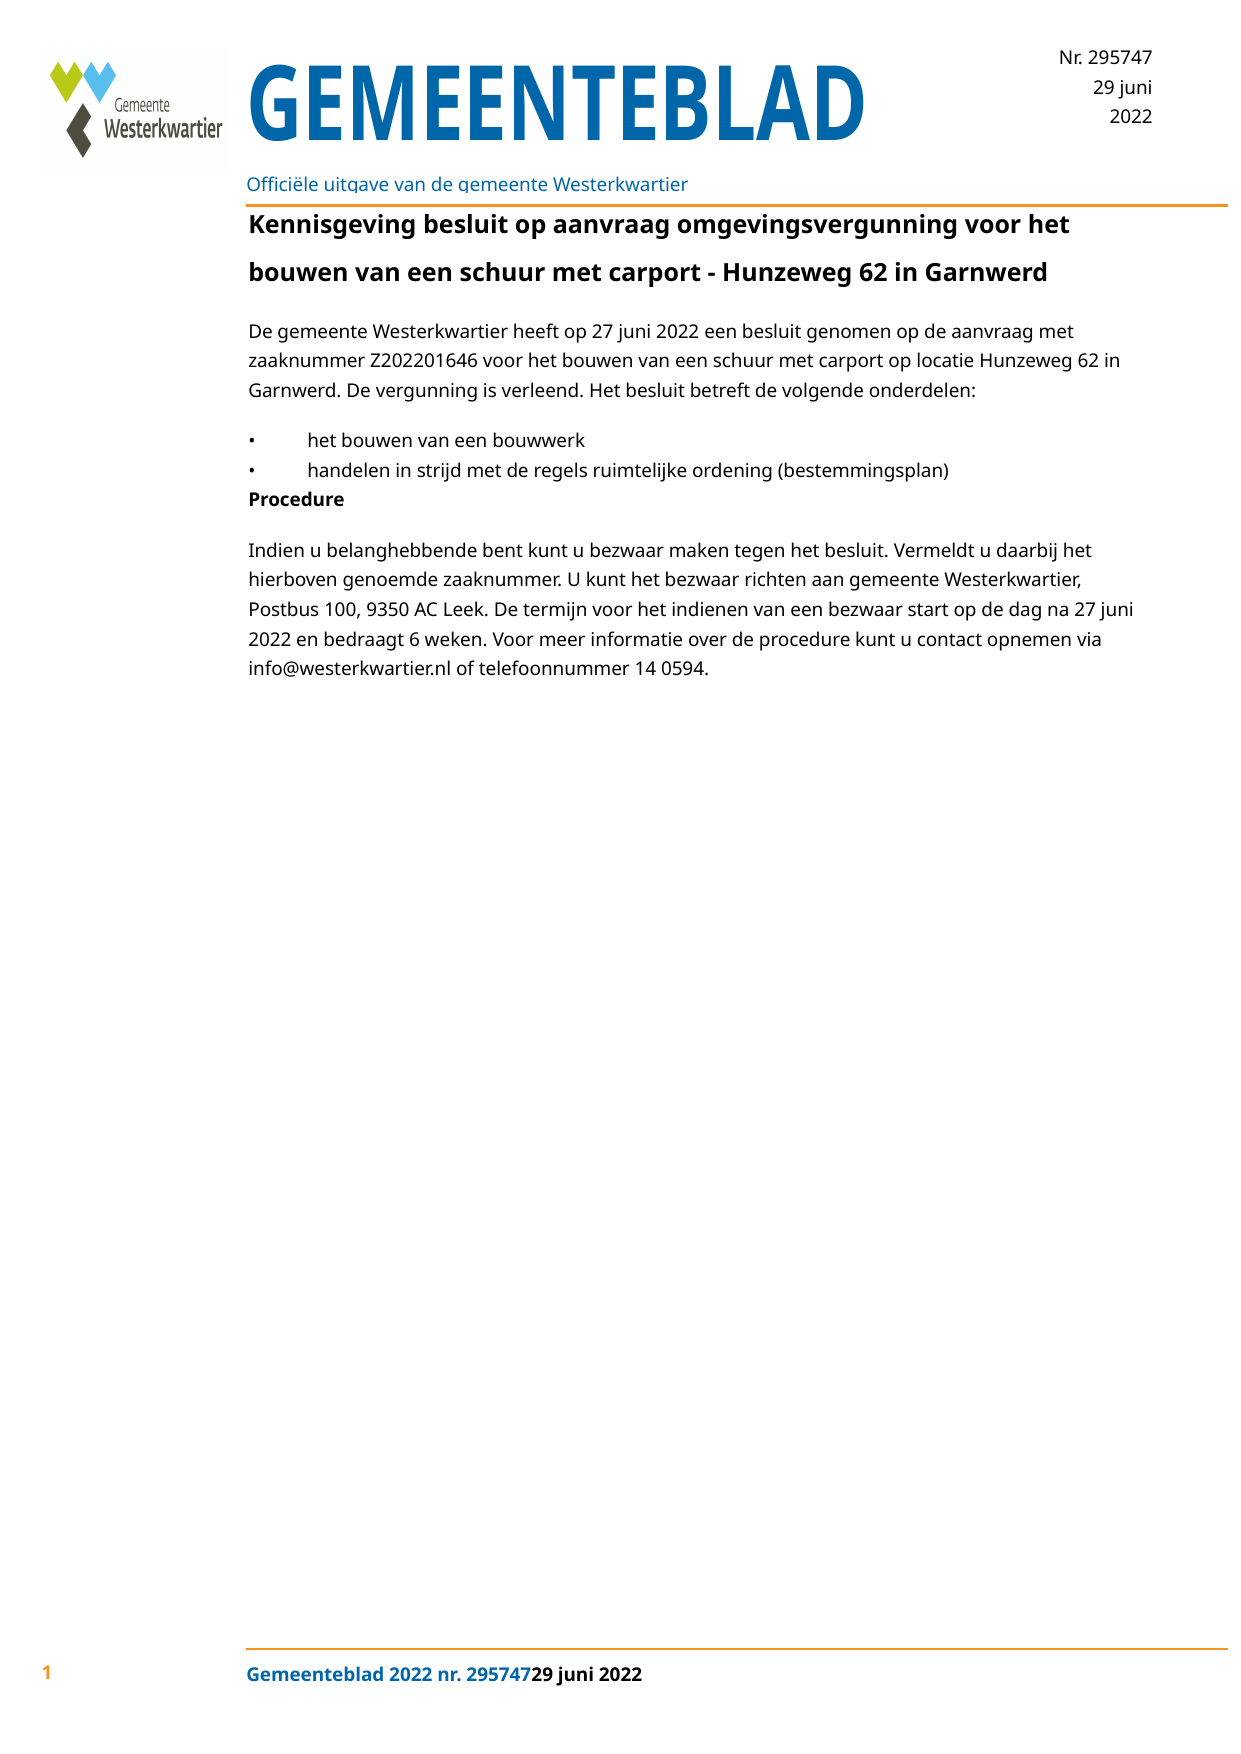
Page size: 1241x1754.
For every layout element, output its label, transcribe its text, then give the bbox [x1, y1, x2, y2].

text Indien u belanghebbende bent kunt u bezwaar maken tegen het besluit. Vermeldt u daarbij het hierboven genoemde zaaknummer. U kunt het bezwaar richten aan gemeente Westerkwartier, Postbus 100, 9350 AC Leek. De termijn voor het indienen van een bezwaar start op de dag na 27 juni 2022 en bedraagt 6 weken. Voor meer informatie over de procedure kunt u contact opnemen via info@westerkwartier.nl of telefoonnummer 14 0594. [248, 537, 1152, 681]
text Procedure [248, 487, 1152, 512]
list handelen in strijd met de regels ruimtelijke ordening (bestemmingsplan) [248, 457, 1152, 483]
list het bouwen van een bouwwerk [248, 427, 1152, 453]
text Kennisgeving besluit op aanvraag omgevingsvergunning voor het bouwen van een schuur met carport - Hunzeweg 62 in Garnwerd [248, 207, 1152, 288]
picture [41, 47, 231, 172]
text De gemeente Westerkwartier heeft op 27 juni 2022 een besluit genomen op de aanvraag met zaaknummer Z202201646 voor het bouwen van een schuur met carport op locatie Hunzeweg 62 in Garnwerd. De vergunning is verleend. Het besluit betreft de volgende onderdelen: [248, 318, 1152, 403]
